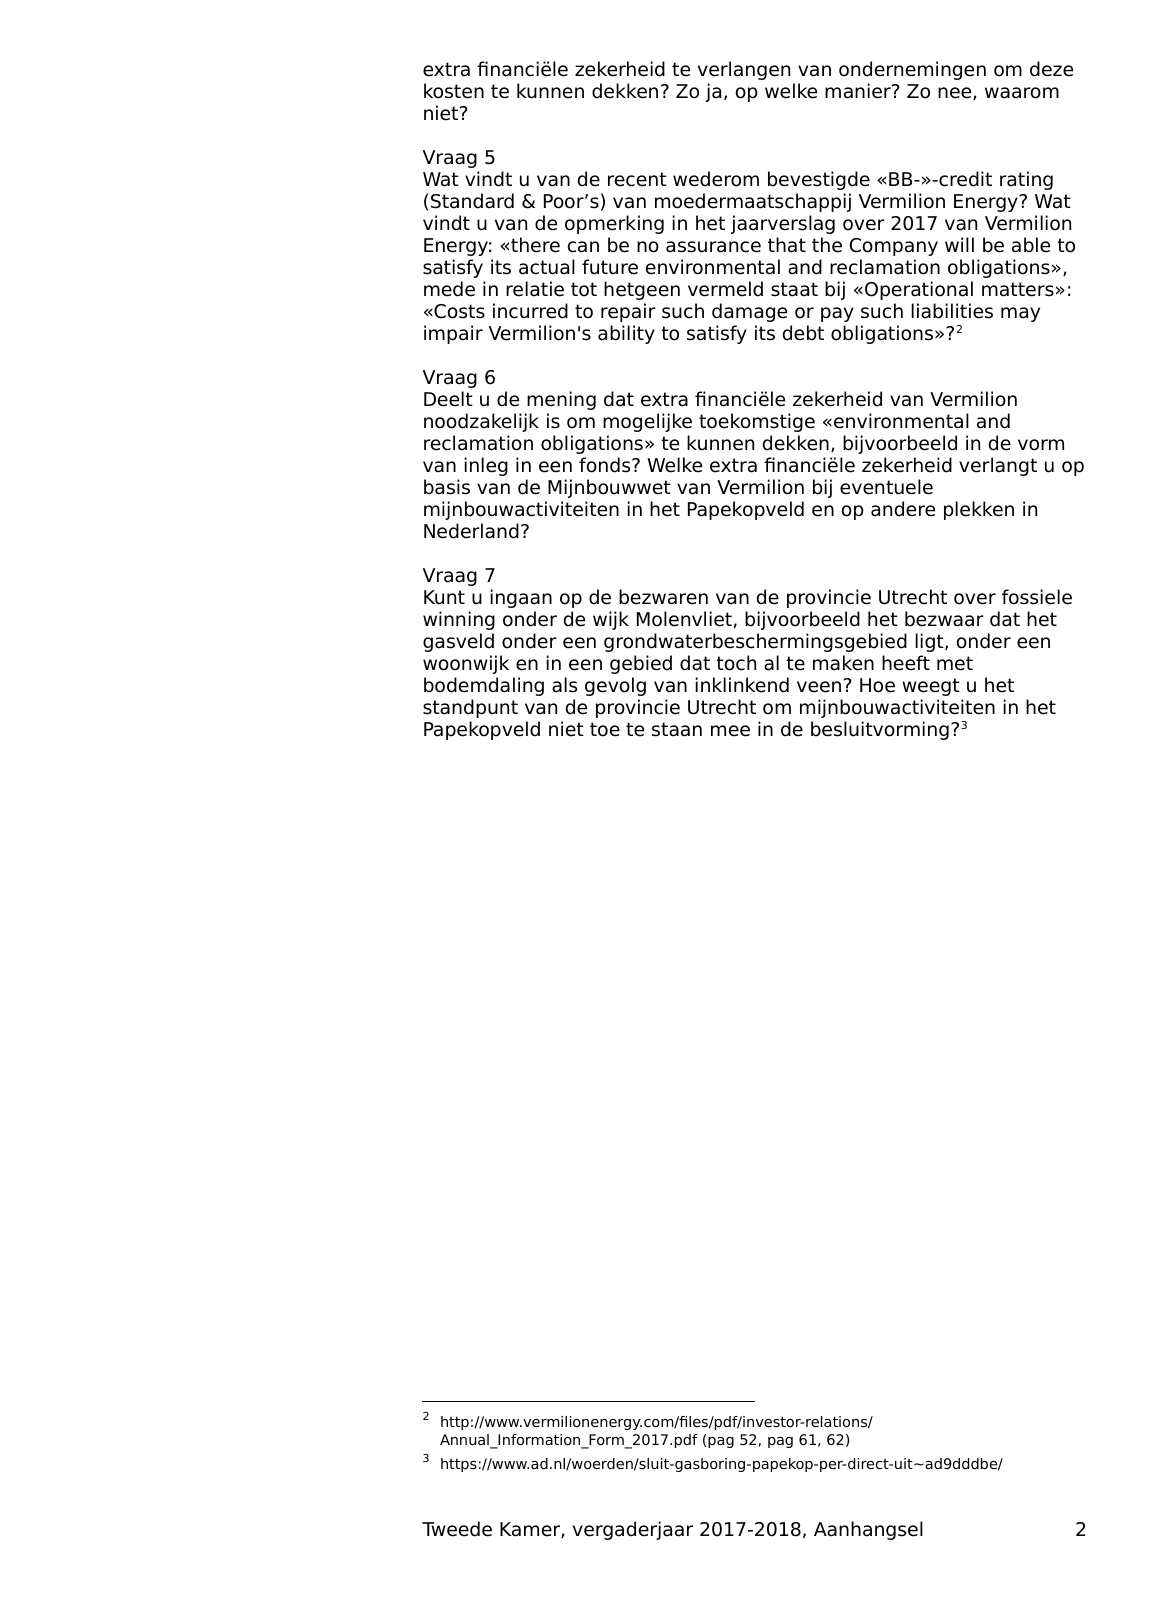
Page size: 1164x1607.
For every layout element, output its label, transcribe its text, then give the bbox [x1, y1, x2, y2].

text Deelt u de mening dat extra financiële zekerheid van Vermilion noodzakelijk is om mogelijke toekomstige «environmental and reclamation obligations» te kunnen dekken, bijvoorbeeld in de vorm van inleg in een fonds? Welke extra financiële zekerheid verlangt u op basis van de Mijnbouwwet van Vermilion bij eventuele mijnbouwactiviteiten in het Papekopveld en op andere plekken in Nederland? [422, 389, 1087, 543]
text http://www.vermilionenergy.com/files/pdf/investor-relations/Annual_Information_Form_2017.pdf (pag 52, pag 61, 62) [422, 1410, 1087, 1449]
text Vraag 5 [422, 147, 1087, 169]
text Vraag 6 [422, 367, 1087, 389]
text Kunt u ingaan op de bezwaren van de provincie Utrecht over fossiele winning onder de wijk Molenvliet, bijvoorbeeld het bezwaar dat het gasveld onder een grondwaterbeschermingsgebied ligt, onder een woonwijk en in een gebied dat toch al te maken heeft met bodemdaling als gevolg van inklinkend veen? Hoe weegt u het standpunt van de provincie Utrecht om mijnbouwactiviteiten in het Papekopveld niet toe te staan mee in de besluitvorming? [422, 587, 1087, 741]
text extra financiële zekerheid te verlangen van ondernemingen om deze kosten te kunnen dekken? Zo ja, op welke manier? Zo nee, waarom niet? [422, 59, 1087, 125]
text Vraag 7 [422, 565, 1087, 587]
text https://www.ad.nl/woerden/sluit-gasboring-papekop-per-direct-uit~ad9dddbe/ [422, 1452, 1087, 1474]
text Wat vindt u van de recent wederom bevestigde «BB-»-credit rating (Standard & Poor’s) van moedermaatschappij Vermilion Energy? Wat vindt u van de opmerking in het jaarverslag over 2017 van Vermilion Energy: «there can be no assurance that the Company will be able to satisfy its actual future environmental and reclamation obligations», mede in relatie tot hetgeen vermeld staat bij «Operational matters»: «Costs incurred to repair such damage or pay such liabilities may impair Vermilion's ability to satisfy its debt obligations»? [422, 169, 1087, 345]
